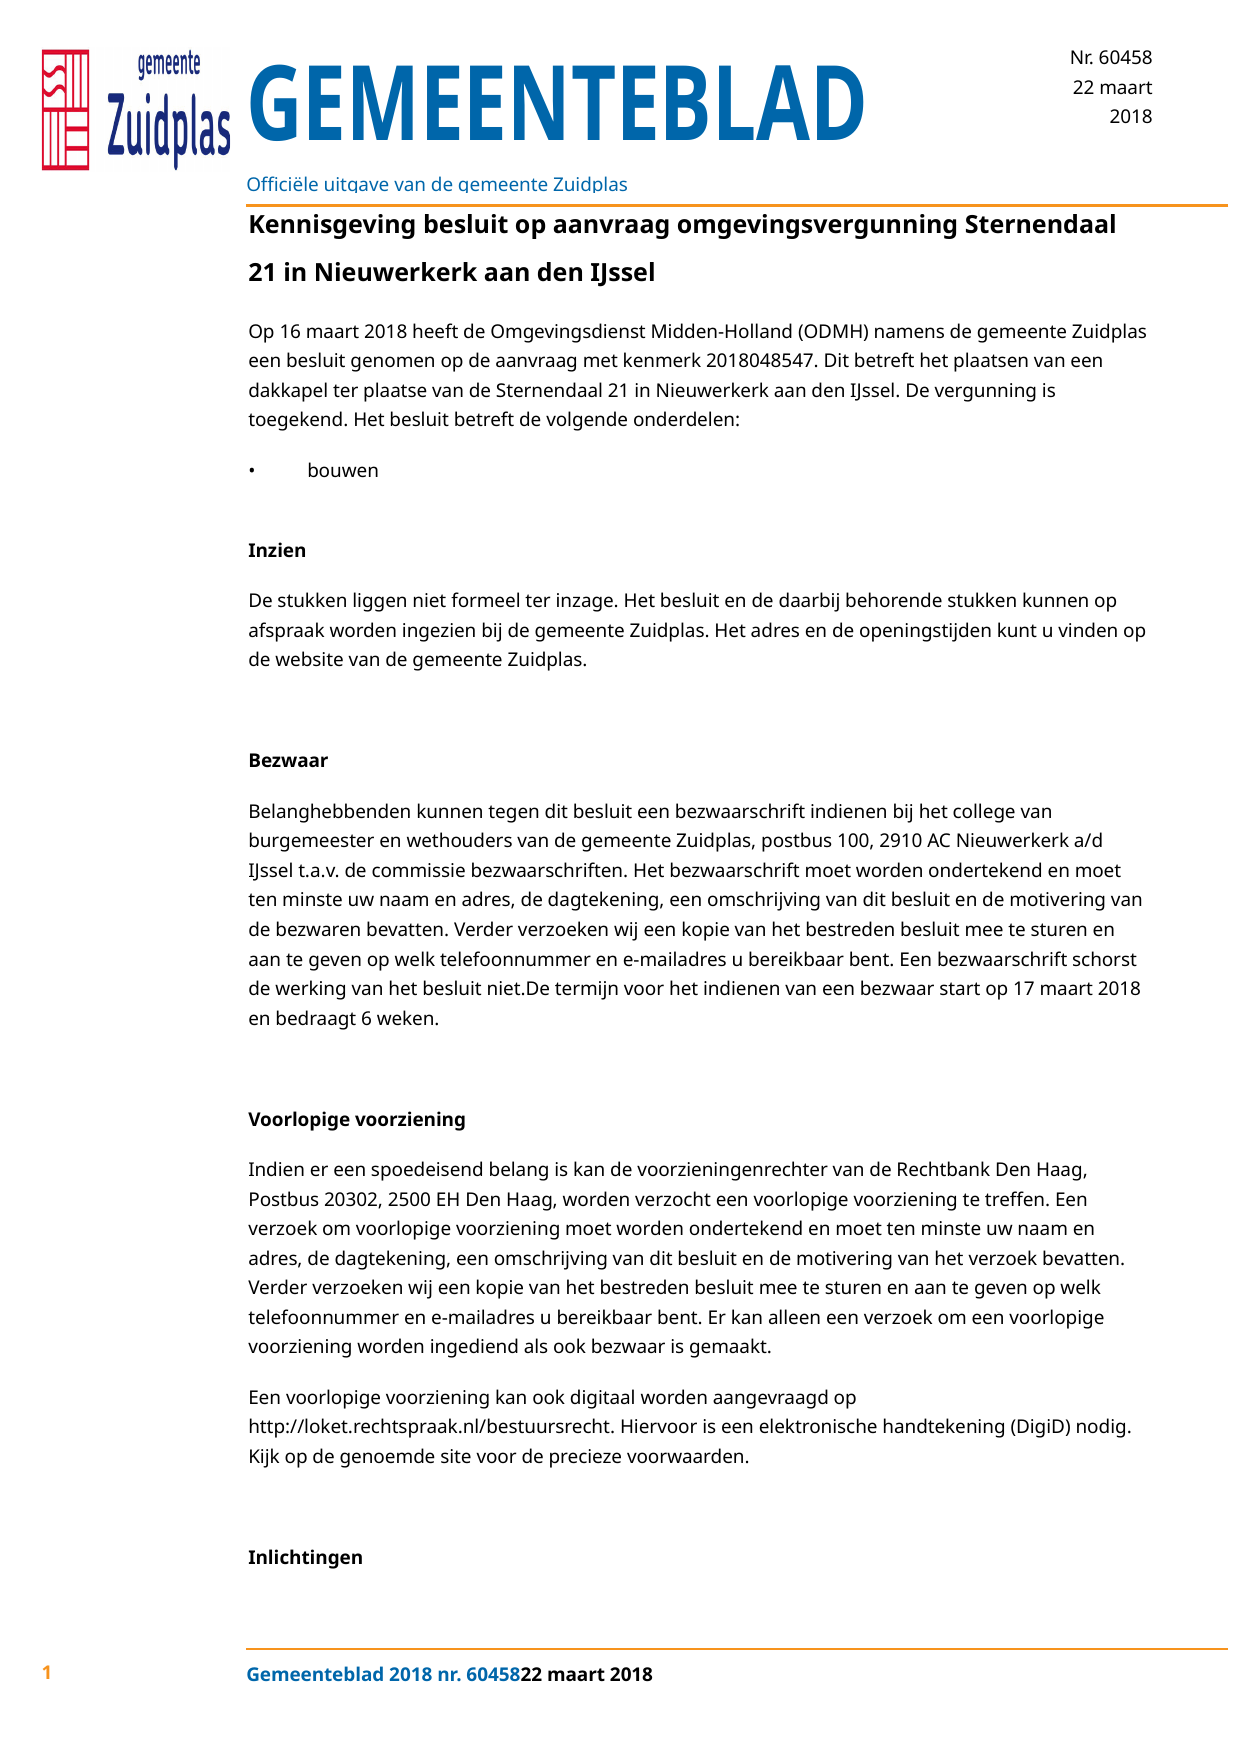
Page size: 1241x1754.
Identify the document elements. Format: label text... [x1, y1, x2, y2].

text Een voorlopige voorziening kan ook digitaal worden aangevraagd op http://loket.rechtspraak.nl/bestuursrecht. Hiervoor is een elektronische handtekening (DigiD) nodig. Kijk op de genoemde site voor de precieze voorwaarden. [248, 1384, 1152, 1469]
text Bezwaar [248, 747, 1152, 773]
text Kennisgeving besluit op aanvraag omgevingsvergunning Sternendaal 21 in Nieuwerkerk aan den IJssel [248, 207, 1152, 288]
text Belanghebbenden kunnen tegen dit besluit een bezwaarschrift indienen bij het college van burgemeester en wethouders van de gemeente Zuidplas, postbus 100, 2910 AC Nieuwerkerk a/d IJssel t.a.v. de commissie bezwaarschriften. Het bezwaarschrift moet worden ondertekend en moet ten minste uw naam en adres, de dagtekening, een omschrijving van dit besluit en de motivering van de bezwaren bevatten. Verder verzoeken wij een kopie van het bestreden besluit mee te sturen en aan te geven op welk telefoonnummer en e-mailadres u bereikbaar bent. Een bezwaarschrift schorst de werking van het besluit niet.De termijn voor het indienen van een bezwaar start op 17 maart 2018 en bedraagt 6 weken. [248, 798, 1152, 1031]
text Inzien [248, 537, 1152, 563]
text Inlichtingen [248, 1544, 1152, 1570]
text Op 16 maart 2018 heeft de Omgevingsdienst Midden-Holland (ODMH) namens de gemeente Zuidplas een besluit genomen op de aanvraag met kenmerk 2018048547. Dit betreft het plaatsen van een dakkapel ter plaatse van de Sternendaal 21 in Nieuwerkerk aan den IJssel. De vergunning is toegekend. Het besluit betreft de volgende onderdelen: [248, 318, 1152, 432]
picture [41, 47, 231, 172]
text Voorlopige voorziening [248, 1106, 1152, 1132]
list bouwen [248, 457, 1152, 483]
text De stukken liggen niet formeel ter inzage. Het besluit en de daarbij behorende stukken kunnen op afspraak worden ingezien bij de gemeente Zuidplas. Het adres en de openingstijden kunt u vinden op de website van de gemeente Zuidplas. [248, 587, 1152, 672]
text Indien er een spoedeisend belang is kan de voorzieningenrechter van de Rechtbank Den Haag, Postbus 20302, 2500 EH Den Haag, worden verzocht een voorlopige voorziening te treffen. Een verzoek om voorlopige voorziening moet worden ondertekend en moet ten minste uw naam en adres, de dagtekening, een omschrijving van dit besluit en de motivering van het verzoek bevatten. Verder verzoeken wij een kopie van het bestreden besluit mee te sturen en aan te geven op welk telefoonnummer en e-mailadres u bereikbaar bent. Er kan alleen een verzoek om een voorlopige voorziening worden ingediend als ook bezwaar is gemaakt. [248, 1156, 1152, 1359]
